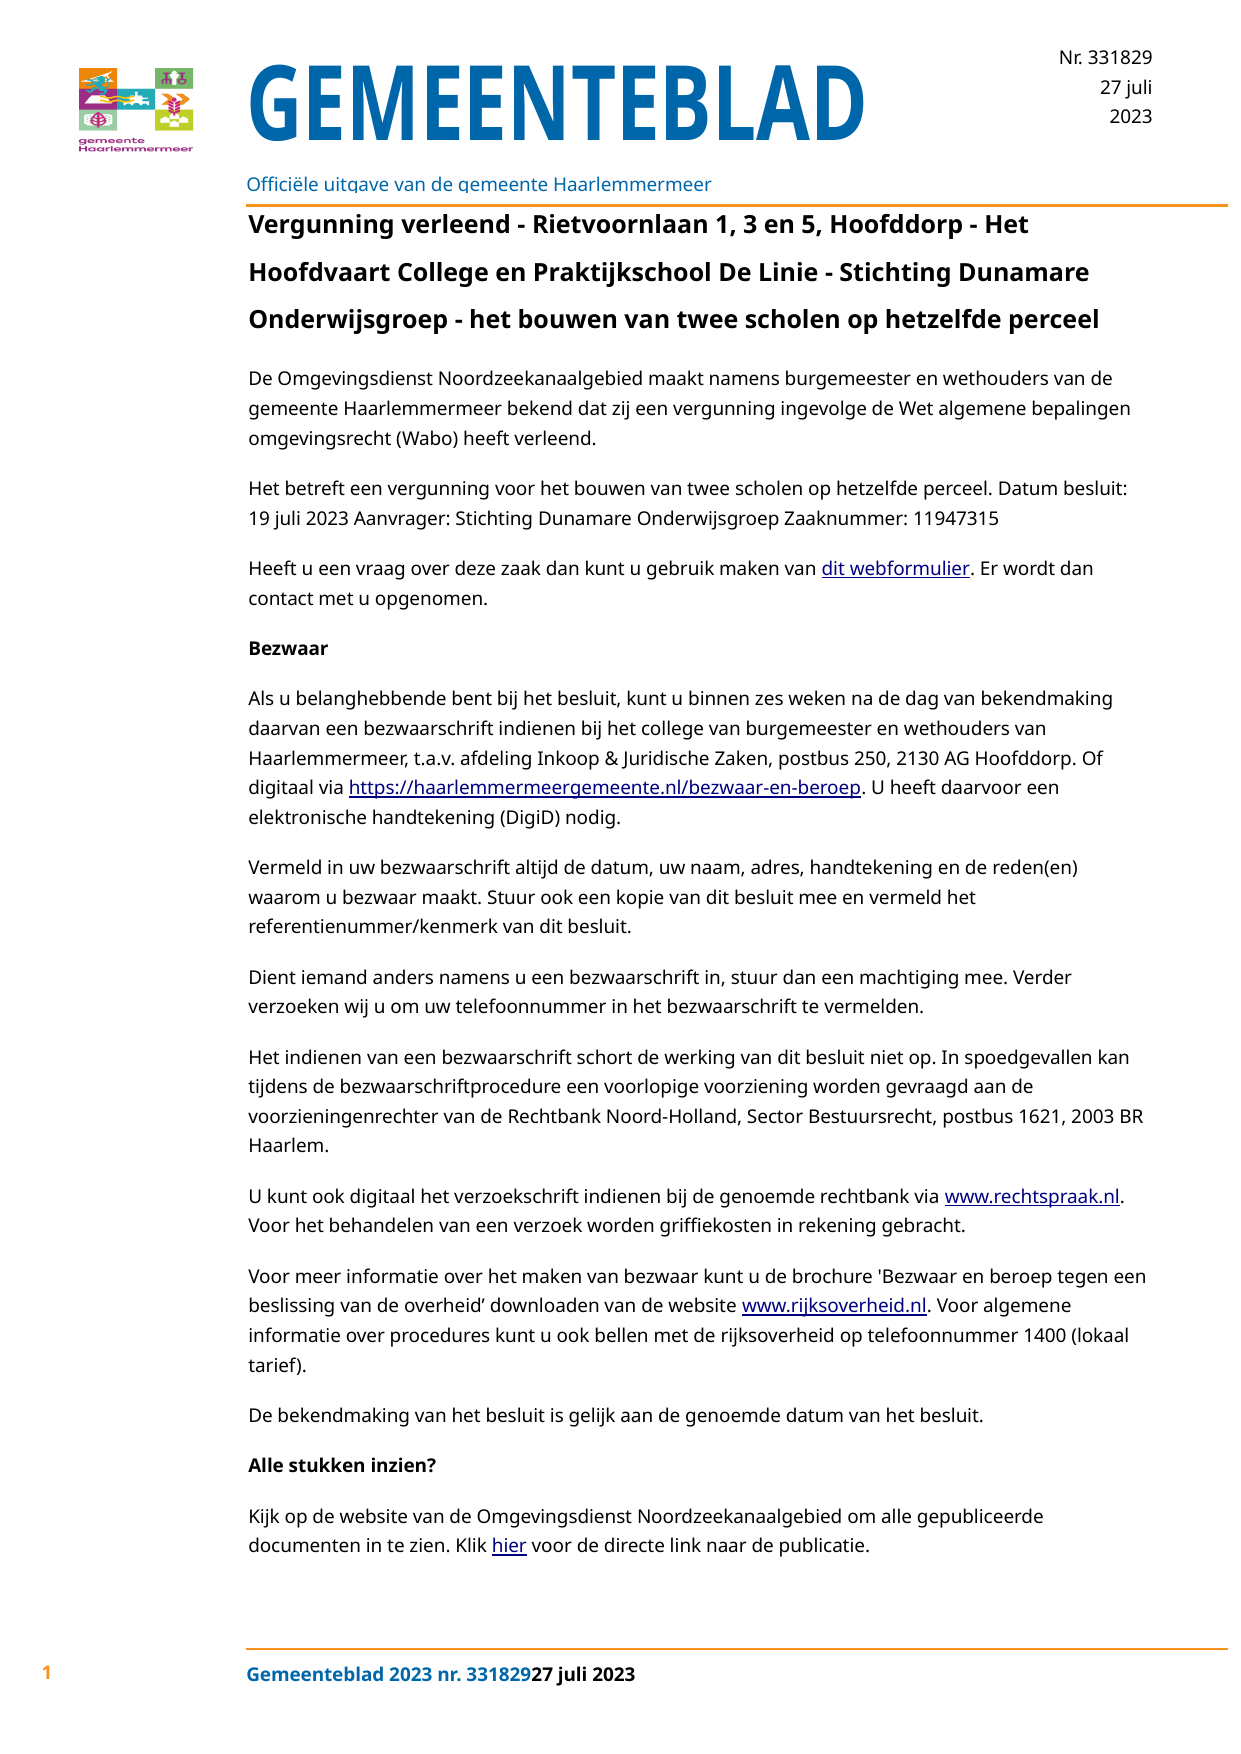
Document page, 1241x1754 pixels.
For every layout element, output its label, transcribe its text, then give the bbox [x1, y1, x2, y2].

text Voor meer informatie over het maken van bezwaar kunt u de brochure 'Bezwaar en beroep tegen een beslissing van de overheid’ downloaden van de website www.rijksoverheid.nl. Voor algemene informatie over procedures kunt u ook bellen met de rijksoverheid op telefoonnummer 1400 (lokaal tarief). [248, 1263, 1152, 1377]
text Het betreft een vergunning voor het bouwen van twee scholen op hetzelfde perceel. Datum besluit: 19 juli 2023 Aanvrager: Stichting Dunamare Onderwijsgroep Zaaknummer: 11947315 [248, 475, 1152, 530]
text Kijk op de website van de Omgevingsdienst Noordzeekanaalgebied om alle gepubliceerde documenten in te zien. Klik hier voor de directe link naar de publicatie. [248, 1503, 1152, 1558]
text U kunt ook digitaal het verzoekschrift indienen bij de genoemde rechtbank via www.rechtspraak.nl. Voor het behandelen van een verzoek worden griffiekosten in rekening gebracht. [248, 1183, 1152, 1238]
text Heeft u een vraag over deze zaak dan kunt u gebruik maken van dit webformulier. Er wordt dan contact met u opgenomen. [248, 555, 1152, 610]
text Als u belanghebbende bent bij het besluit, kunt u binnen zes weken na de dag van bekendmaking daarvan een bezwaarschrift indienen bij het college van burgemeester en wethouders van Haarlemmermeer, t.a.v. afdeling Inkoop & Juridische Zaken, postbus 250, 2130 AG Hoofddorp. Of digitaal via https://haarlemmermeergemeente.nl/bezwaar-en-beroep. U heeft daarvoor een elektronische handtekening (DigiD) nodig. [248, 686, 1152, 829]
text Alle stukken inzien? [248, 1453, 1152, 1478]
text Het indienen van een bezwaarschrift schort de werking van dit besluit niet op. In spoedgevallen kan tijdens de bezwaarschriftprocedure een voorlopige voorziening worden gevraagd aan de voorzieningenrechter van de Rechtbank Noord-Holland, Sector Bestuursrecht, postbus 1621, 2003 BR Haarlem. [248, 1044, 1152, 1158]
text De Omgevingsdienst Noordzeekanaalgebied maakt namens burgemeester en wethouders van de gemeente Haarlemmermeer bekend dat zij een vergunning ingevolge de Wet algemene bepalingen omgevingsrecht (Wabo) heeft verleend. [248, 366, 1152, 450]
picture [41, 47, 231, 172]
text De bekendmaking van het besluit is gelijk aan de genoemde datum van het besluit. [248, 1402, 1152, 1428]
text Vermeld in uw bezwaarschrift altijd de datum, uw naam, adres, handtekening en de reden(en) waarom u bezwaar maakt. Stuur ook een kopie van dit besluit mee en vermeld het referentienummer/kenmerk van dit besluit. [248, 854, 1152, 939]
text Vergunning verleend - Rietvoornlaan 1, 3 en 5, Hoofddorp - Het Hoofdvaart College en Praktijkschool De Linie - Stichting Dunamare Onderwijsgroep - het bouwen van twee scholen op hetzelfde perceel [248, 207, 1152, 336]
text Bezwaar [248, 635, 1152, 661]
text Dient iemand anders namens u een bezwaarschrift in, stuur dan een machtiging mee. Verder verzoeken wij u om uw telefoonnummer in het bezwaarschrift te vermelden. [248, 964, 1152, 1019]
